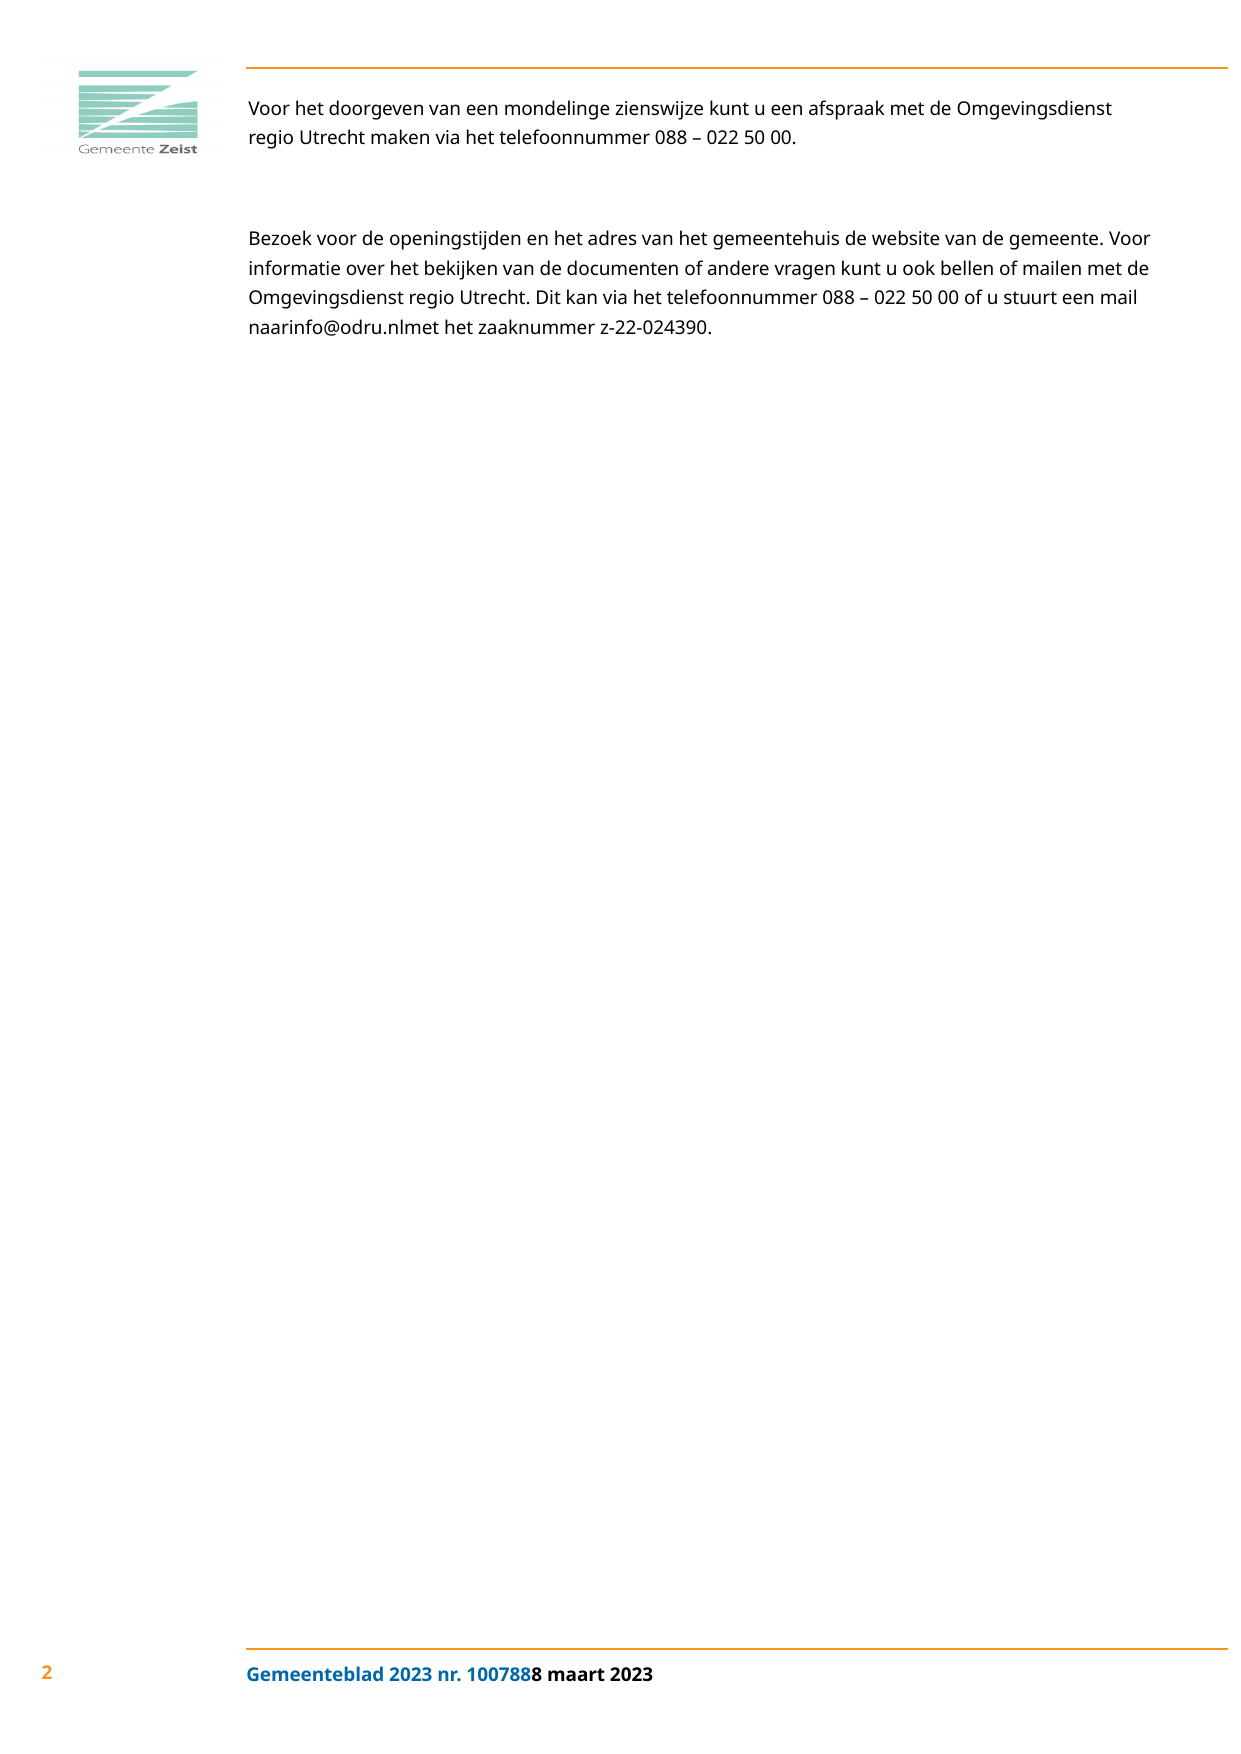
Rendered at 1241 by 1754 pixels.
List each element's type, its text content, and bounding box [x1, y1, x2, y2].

text Bezoek voor de openingstijden en het adres van het gemeentehuis de website van de gemeente. Voor informatie over het bekijken van de documenten of andere vragen kunt u ook bellen of mailen met de Omgevingsdienst regio Utrecht. Dit kan via het telefoonnummer 088 – 022 50 00 of u stuurt een mail naarinfo@odru.nlmet het zaaknummer z-22-024390. [248, 225, 1152, 340]
text Voor het doorgeven van een mondelinge zienswijze kunt u een afspraak met de Omgevingsdienst regio Utrecht maken via het telefoonnummer 088 – 022 50 00. [248, 95, 1152, 150]
picture [41, 47, 231, 172]
